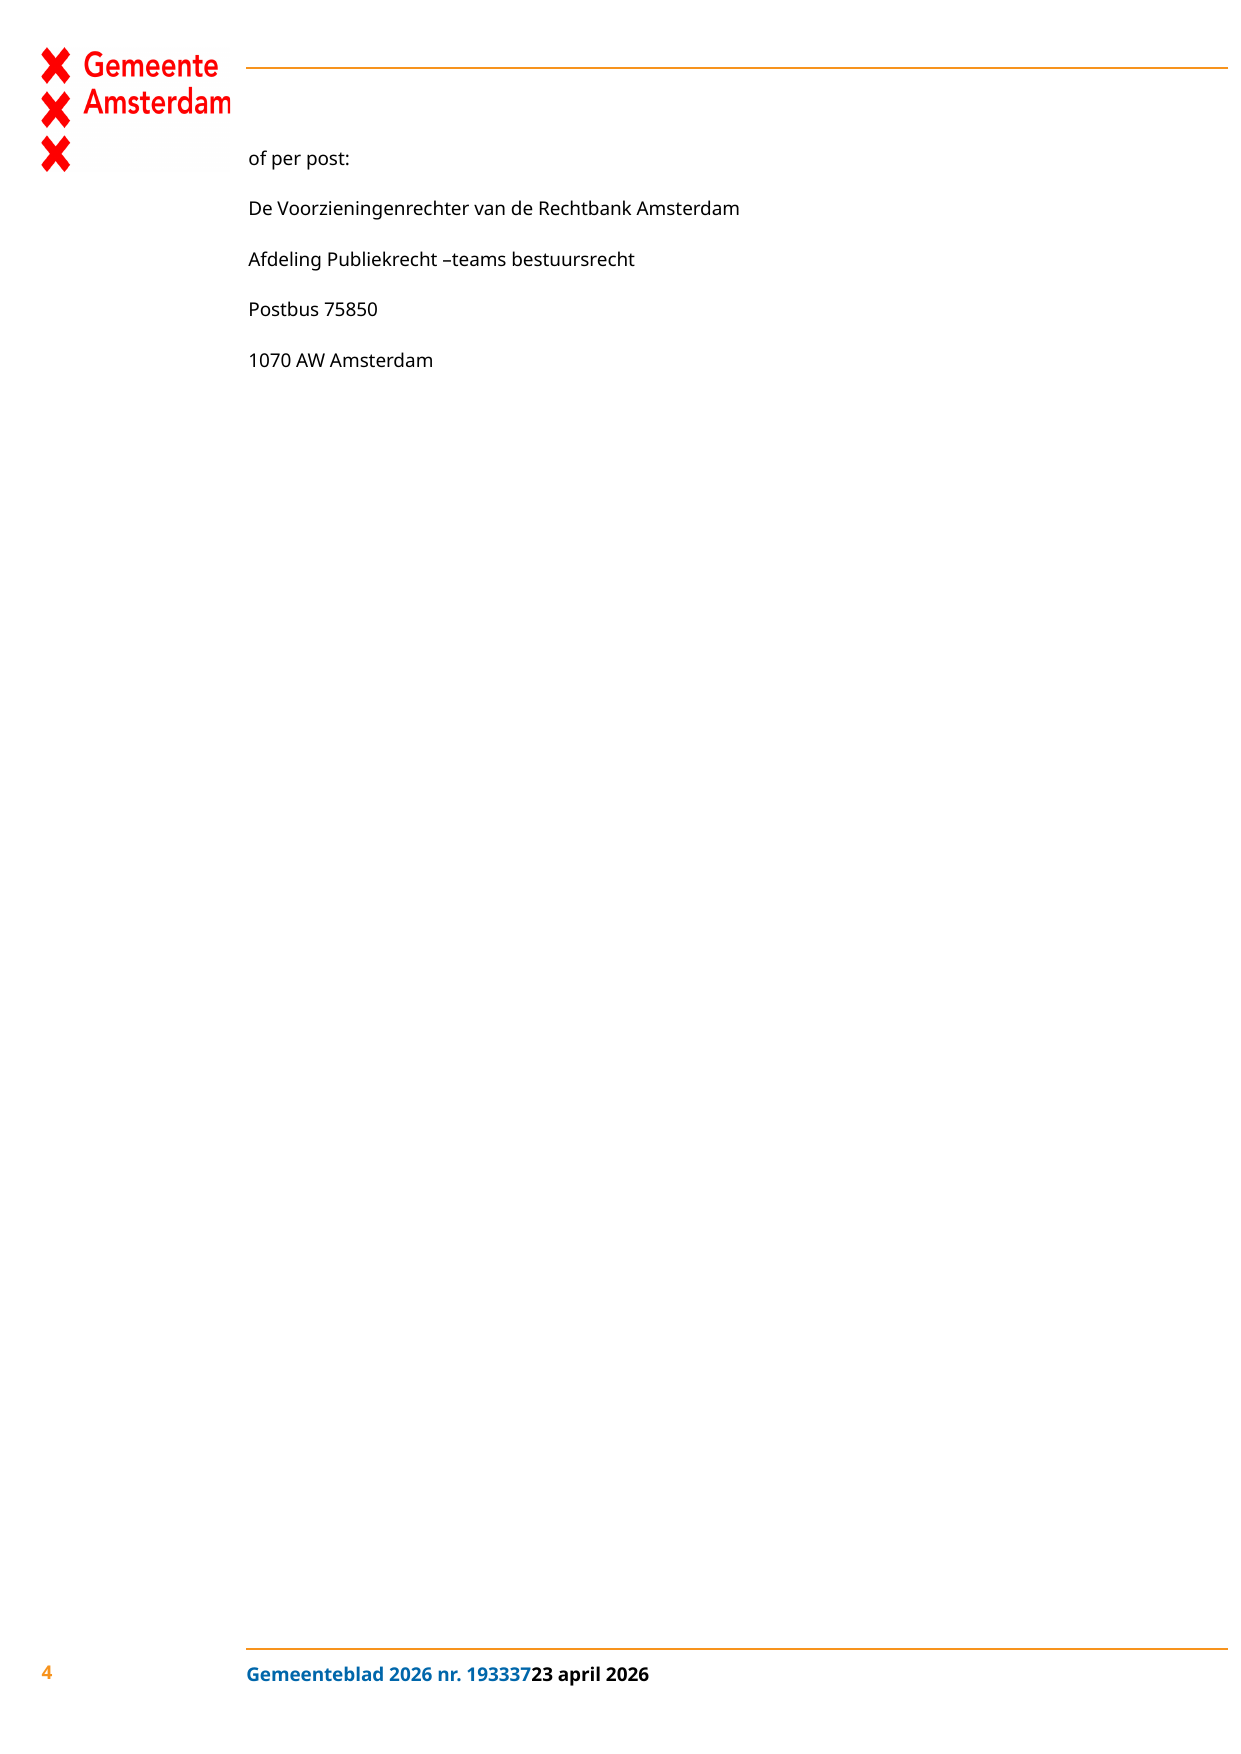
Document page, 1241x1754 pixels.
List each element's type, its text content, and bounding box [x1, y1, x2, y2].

text 1070 AW Amsterdam [248, 347, 1152, 373]
text De Voorzieningenrechter van de Rechtbank Amsterdam [248, 196, 1152, 221]
picture [41, 47, 231, 172]
text Afdeling Publiekrecht –teams bestuursrecht [248, 246, 1152, 272]
text Postbus 75850 [248, 296, 1152, 322]
text of per post: [248, 145, 1152, 171]
